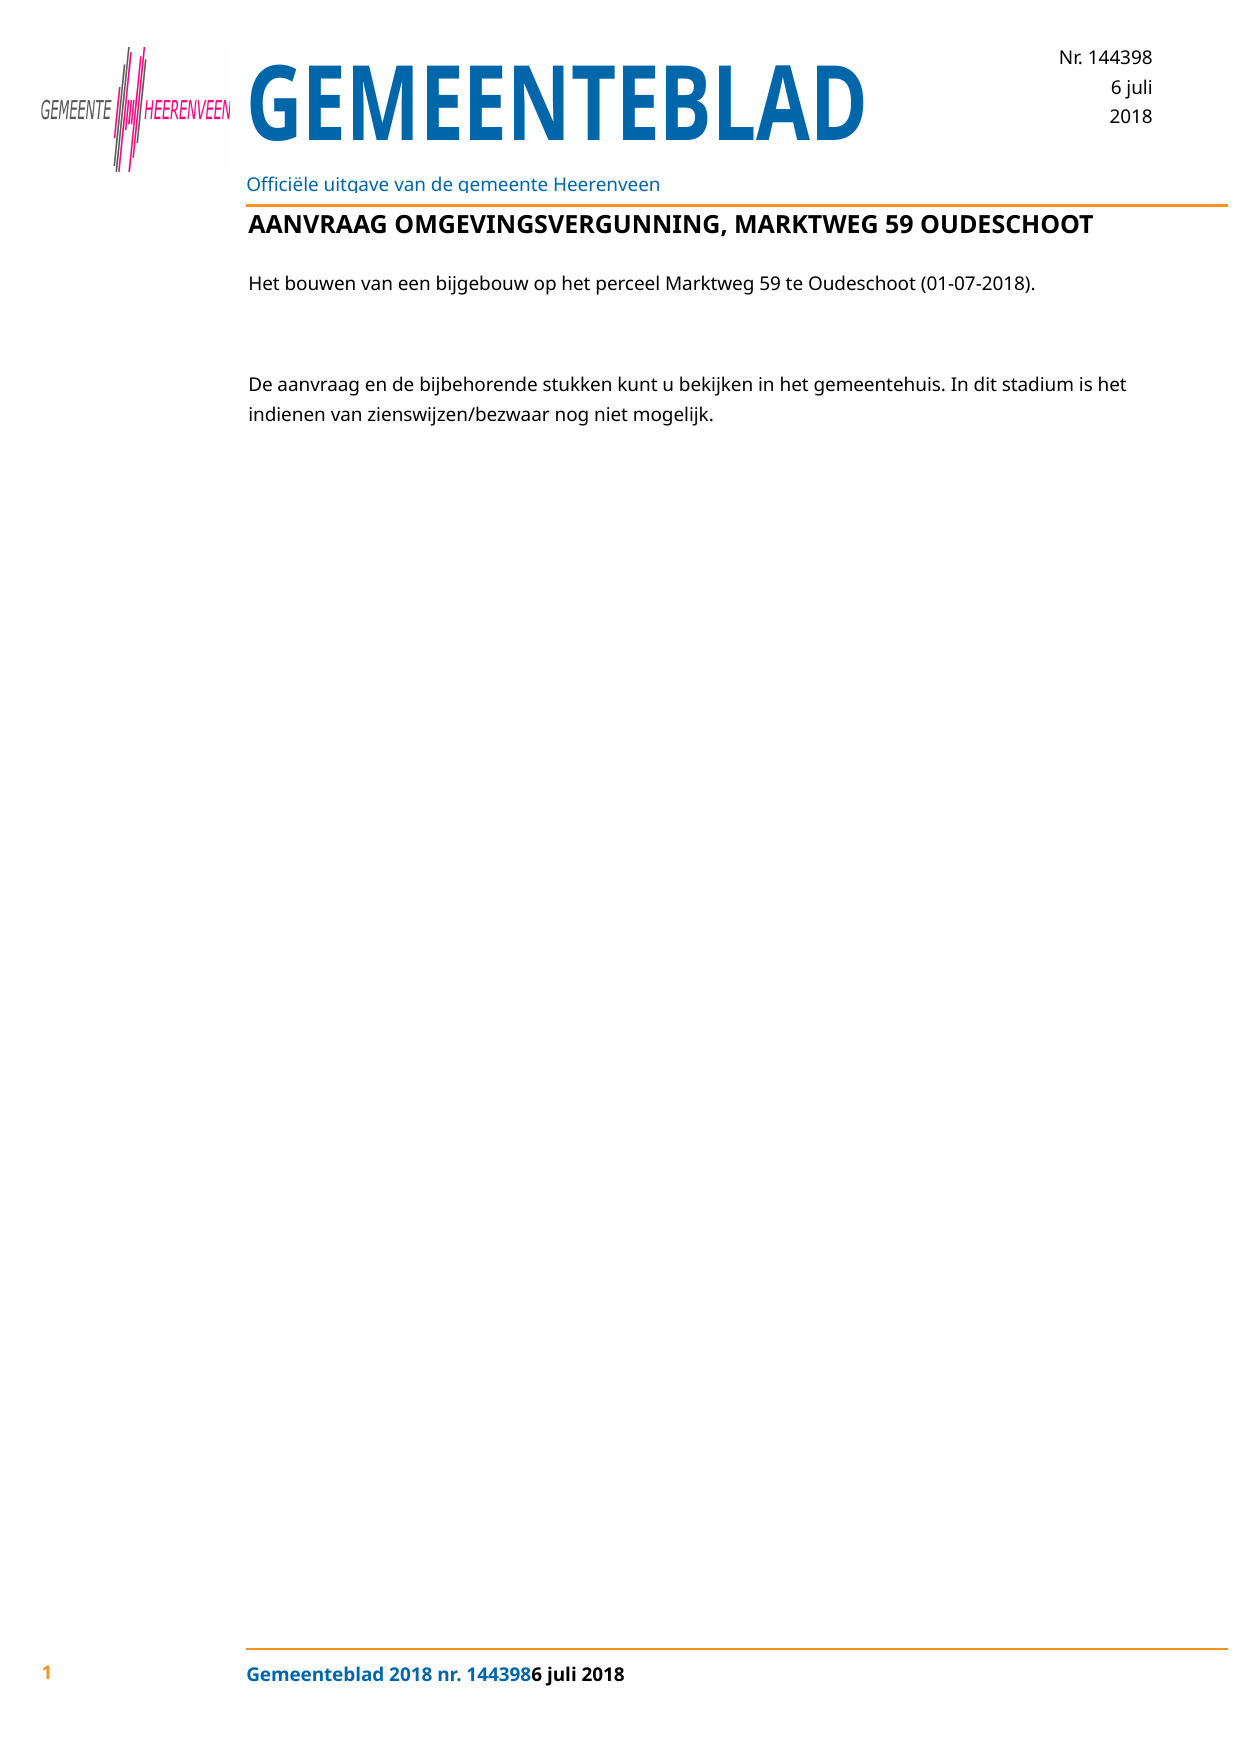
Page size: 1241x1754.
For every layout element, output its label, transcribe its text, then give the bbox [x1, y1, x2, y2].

text Het bouwen van een bijgebouw op het perceel Marktweg 59 te Oudeschoot (01-07-2018). [248, 270, 1152, 296]
text AANVRAAG OMGEVINGSVERGUNNING, MARKTWEG 59 OUDESCHOOT [248, 207, 1152, 241]
picture [41, 47, 231, 172]
text De aanvraag en de bijbehorende stukken kunt u bekijken in het gemeentehuis. In dit stadium is het indienen van zienswijzen/bezwaar nog niet mogelijk. [248, 371, 1152, 426]
